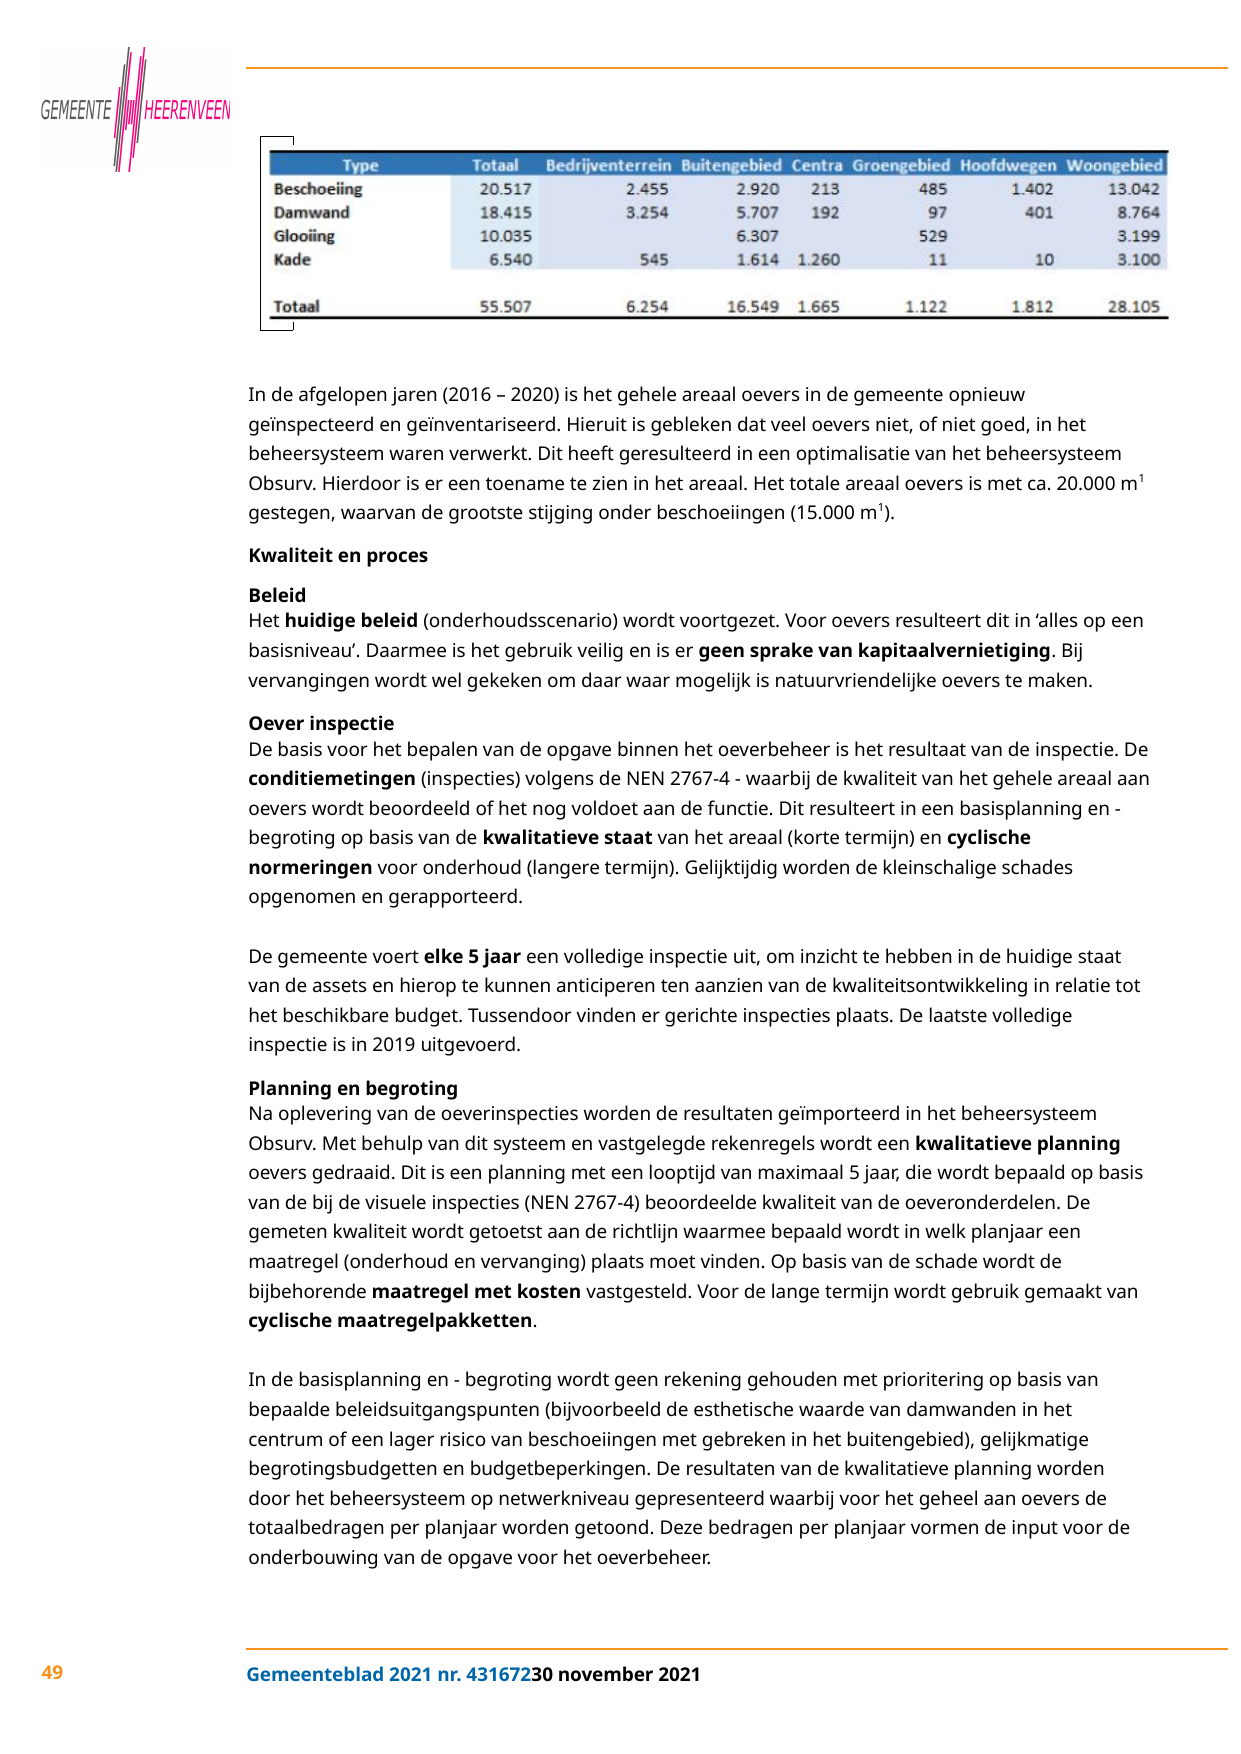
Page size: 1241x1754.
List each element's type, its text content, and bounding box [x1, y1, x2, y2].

text Het huidige beleid (onderhoudsscenario) wordt voortgezet. Voor oevers resulteert dit in ‘alles op een basisniveau’. Daarmee is het gebruik veilig en is er geen sprake van kapitaalvernietiging. Bij vervangingen wordt wel gekeken om daar waar mogelijk is natuurvriendelijke oevers te maken. [248, 608, 1152, 693]
picture [268, 145, 1173, 322]
picture [41, 47, 231, 172]
text De gemeente voert elke 5 jaar een volledige inspectie uit, om inzicht te hebben in de huidige staat van de assets en hierop te kunnen anticiperen ten aanzien van de kwaliteitsontwikkeling in relatie tot het beschikbare budget. Tussendoor vinden er gerichte inspecties plaats. De laatste volledige inspectie is in 2019 uitgevoerd. [248, 943, 1152, 1057]
text De basis voor het bepalen van de opgave binnen het oeverbeheer is het resultaat van de inspectie. De conditiemetingen (inspecties) volgens de NEN 2767-4 - waarbij de kwaliteit van het gehele areaal aan oevers wordt beoordeeld of het nog voldoet aan de functie. Dit resulteert in een basisplanning en -begroting op basis van de kwalitatieve staat van het areaal (korte termijn) en cyclische normeringen voor onderhoud (langere termijn). Gelijktijdig worden de kleinschalige schades opgenomen en gerapporteerd. [248, 736, 1152, 909]
text In de basisplanning en - begroting wordt geen rekening gehouden met prioritering op basis van bepaalde beleidsuitgangspunten (bijvoorbeeld de esthetische waarde van damwanden in het centrum of een lager risico van beschoeiingen met gebreken in het buitengebied), gelijkmatige begrotingsbudgetten en budgetbeperkingen. De resultaten van de kwalitatieve planning worden door het beheersysteem op netwerkniveau gepresenteerd waarbij voor het geheel aan oevers de totaalbedragen per planjaar worden getoond. Deze bedragen per planjaar vormen de input voor de onderbouwing van de opgave voor het oeverbeheer. [248, 1367, 1152, 1570]
text Beleid [248, 582, 1152, 608]
text Kwaliteit en proces [248, 543, 1152, 568]
text In de afgelopen jaren (2016 – 2020) is het gehele areaal oevers in de gemeente opnieuw geïnspecteerd en geïnventariseerd. Hieruit is gebleken dat veel oevers niet, of niet goed, in het beheersysteem waren verwerkt. Dit heeft geresulteerd in een optimalisatie van het beheersysteem Obsurv. Hierdoor is er een toename te zien in het areaal. Het totale areaal oevers is met ca. 20.000 m1 gestegen, waarvan de grootste stijging onder beschoeiingen (15.000 m1). [248, 381, 1152, 525]
text Na oplevering van de oeverinspecties worden de resultaten geïmporteerd in het beheersysteem Obsurv. Met behulp van dit systeem en vastgelegde rekenregels wordt een kwalitatieve planning oevers gedraaid. Dit is een planning met een looptijd van maximaal 5 jaar, die wordt bepaald op basis van de bij de visuele inspecties (NEN 2767-4) beoordeelde kwaliteit van de oeveronderdelen. De gemeten kwaliteit wordt getoetst aan de richtlijn waarmee bepaald wordt in welk planjaar een maatregel (onderhoud en vervanging) plaats moet vinden. Op basis van de schade wordt de bijbehorende maatregel met kosten vastgesteld. Voor de lange termijn wordt gebruik gemaakt van cyclische maatregelpakketten. [248, 1100, 1152, 1333]
text Oever inspectie [248, 710, 1152, 736]
text Planning en begroting [248, 1075, 1152, 1100]
